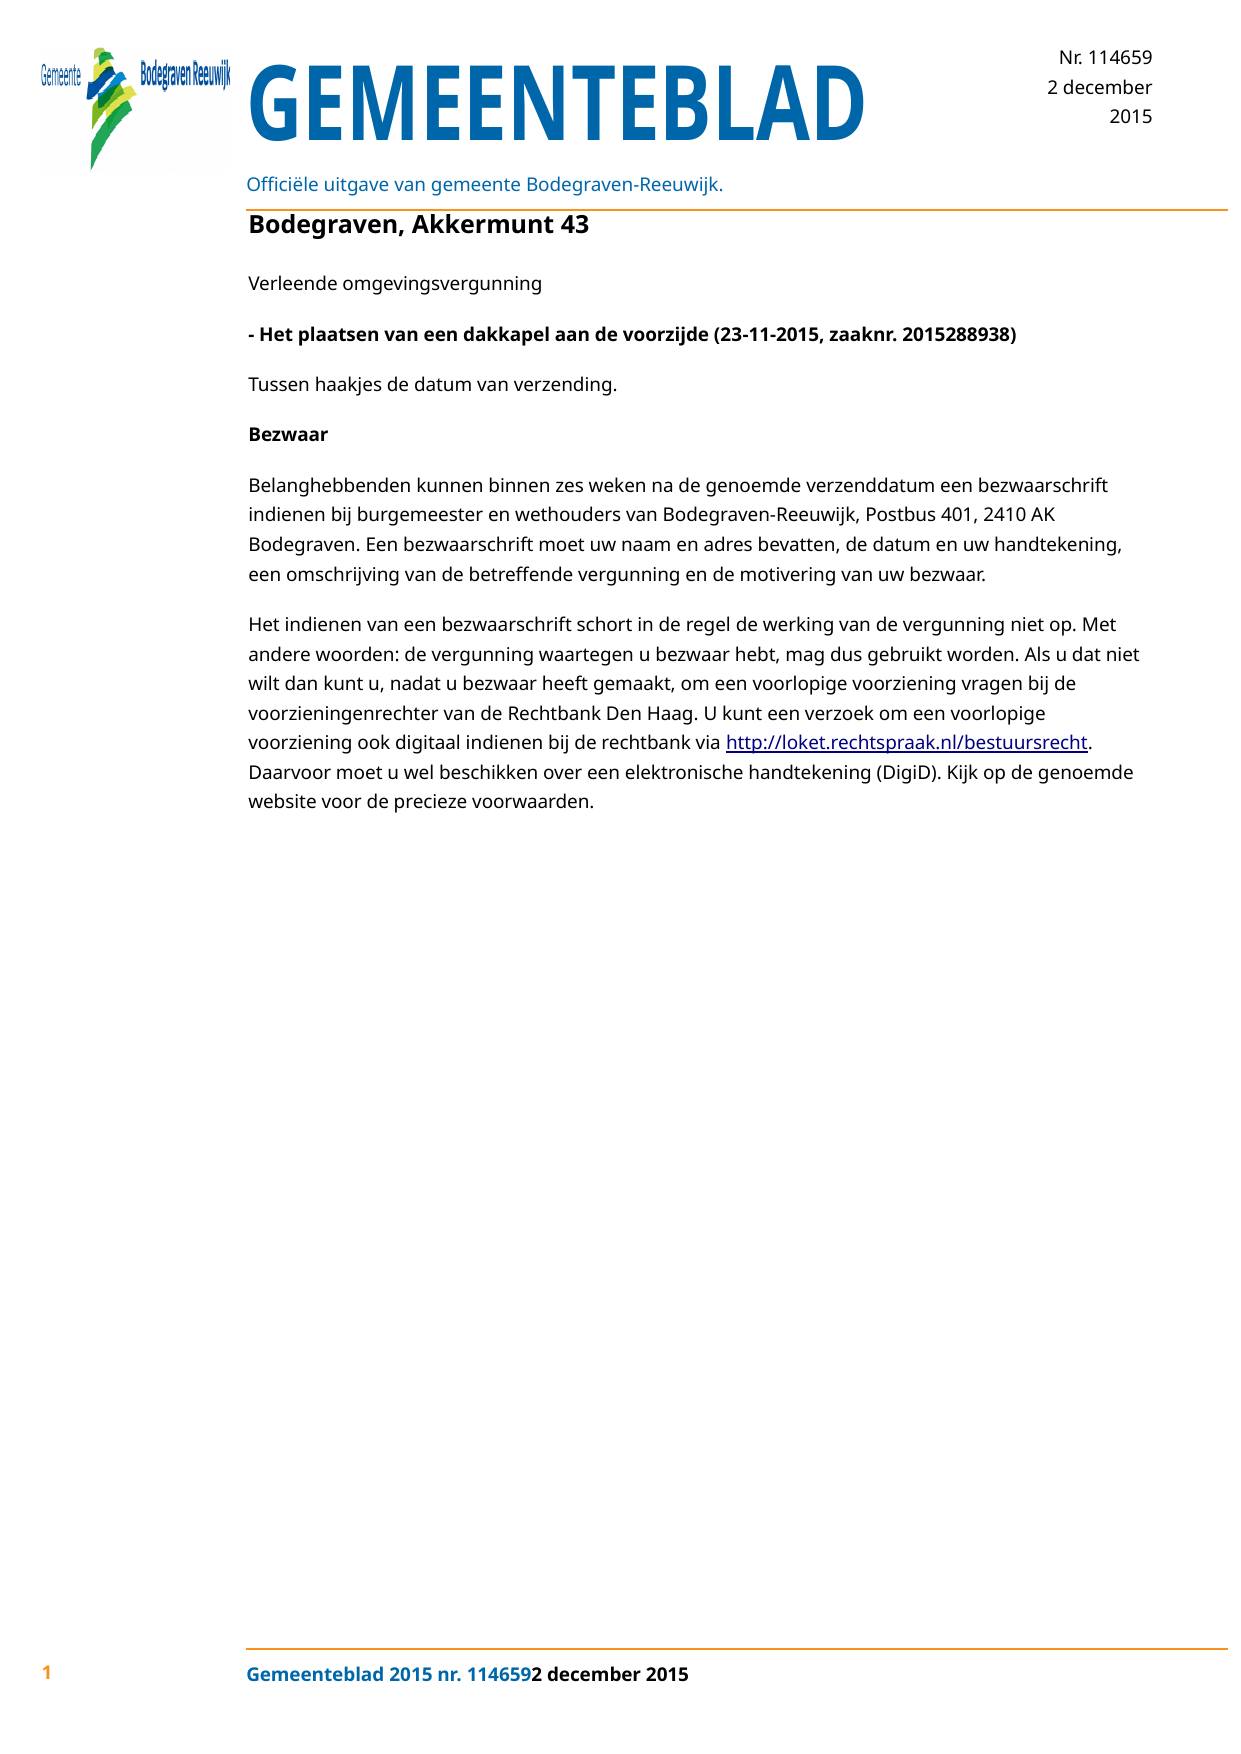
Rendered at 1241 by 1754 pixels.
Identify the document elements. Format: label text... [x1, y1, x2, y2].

text Tussen haakjes de datum van verzending. [248, 371, 1152, 397]
text - Het plaatsen van een dakkapel aan de voorzijde (23‑11‑2015, zaaknr. 2015288938) [248, 321, 1152, 346]
text Belanghebbenden kunnen binnen zes weken na de genoemde verzenddatum een bezwaarschrift indienen bij burgemeester en wethouders van Bodegraven-Reeuwijk, Postbus 401, 2410 AK Bodegraven. Een bezwaarschrift moet uw naam en adres bevatten, de datum en uw handtekening, een omschrijving van de betreffende vergunning en de motivering van uw bezwaar. [248, 472, 1152, 586]
text Verleende omgevingsvergunning [248, 270, 1152, 296]
picture [41, 47, 231, 172]
text Bodegraven, Akkermunt 43 [248, 211, 1152, 241]
text Het indienen van een bezwaarschrift schort in de regel de werking van de vergunning niet op. Met andere woorden: de vergunning waartegen u bezwaar hebt, mag dus gebruikt worden. Als u dat niet wilt dan kunt u, nadat u bezwaar heeft gemaakt, om een voorlopige voorziening vragen bij de voorzieningenrechter van de Rechtbank Den Haag. U kunt een verzoek om een voorlopige voorziening ook digitaal indienen bij de rechtbank via http://loket.rechtspraak.nl/bestuursrecht. Daarvoor moet u wel beschikken over een elektronische handtekening (DigiD). Kijk op de genoemde website voor de precieze voorwaarden. [248, 611, 1152, 814]
text Bezwaar [248, 422, 1152, 447]
